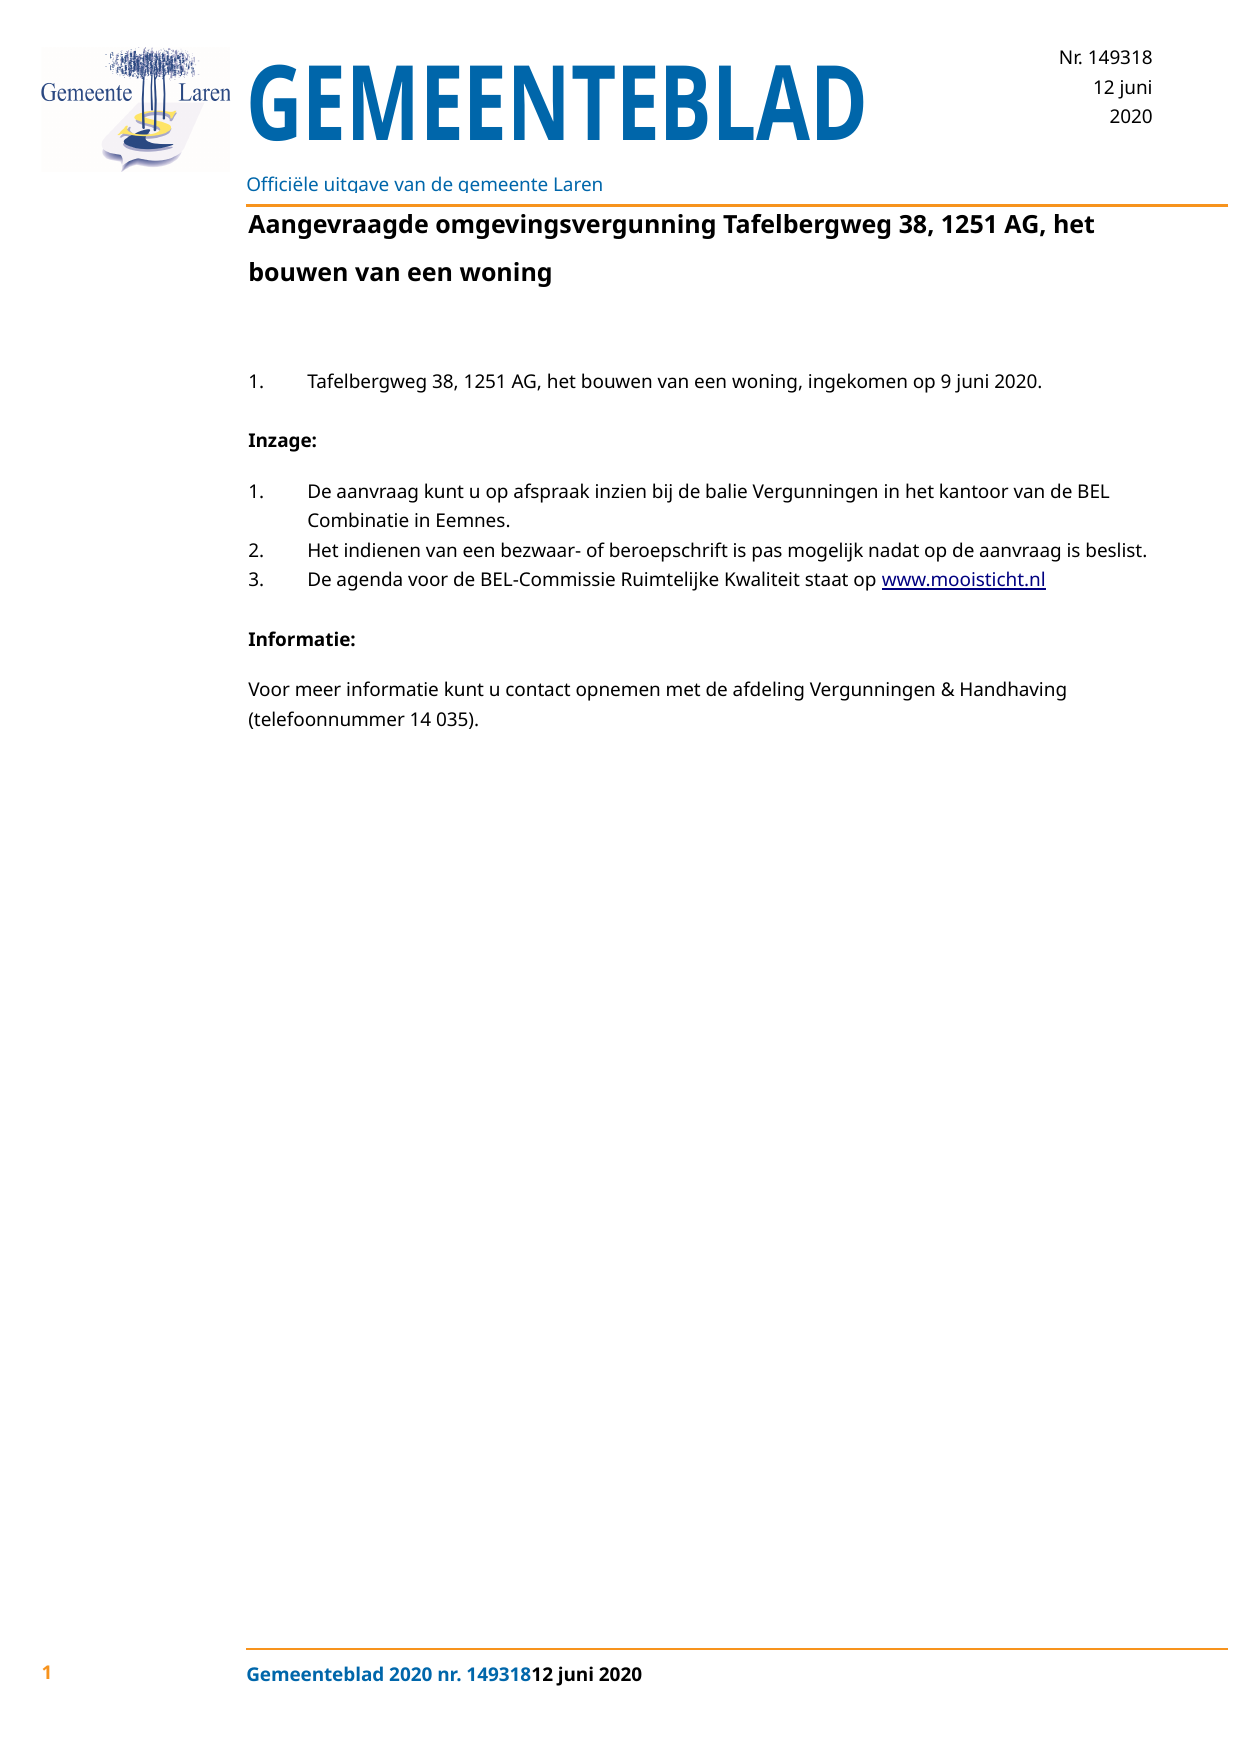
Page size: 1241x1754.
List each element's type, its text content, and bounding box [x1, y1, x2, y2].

text Inzage: [248, 427, 1152, 453]
list De aanvraag kunt u op afspraak inzien bij de balie Vergunningen in het kantoor van de BEL Combinatie in Eemnes. [248, 478, 1152, 533]
text Voor meer informatie kunt u contact opnemen met de afdeling Vergunningen & Handhaving (telefoonnummer 14 035). [248, 676, 1152, 732]
list Het indienen van een bezwaar- of beroepschrift is pas mogelijk nadat op de aanvraag is beslist. [248, 537, 1152, 563]
list Tafelbergweg 38, 1251 AG, het bouwen van een woning, ingekomen op 9 juni 2020. [248, 368, 1152, 394]
text Aangevraagde omgevingsvergunning Tafelbergweg 38, 1251 AG, het bouwen van een woning [248, 207, 1152, 288]
list De agenda voor de BEL-Commissie Ruimtelijke Kwaliteit staat op www.mooisticht.nl [248, 567, 1152, 592]
picture [41, 47, 231, 172]
text Informatie: [248, 626, 1152, 652]
